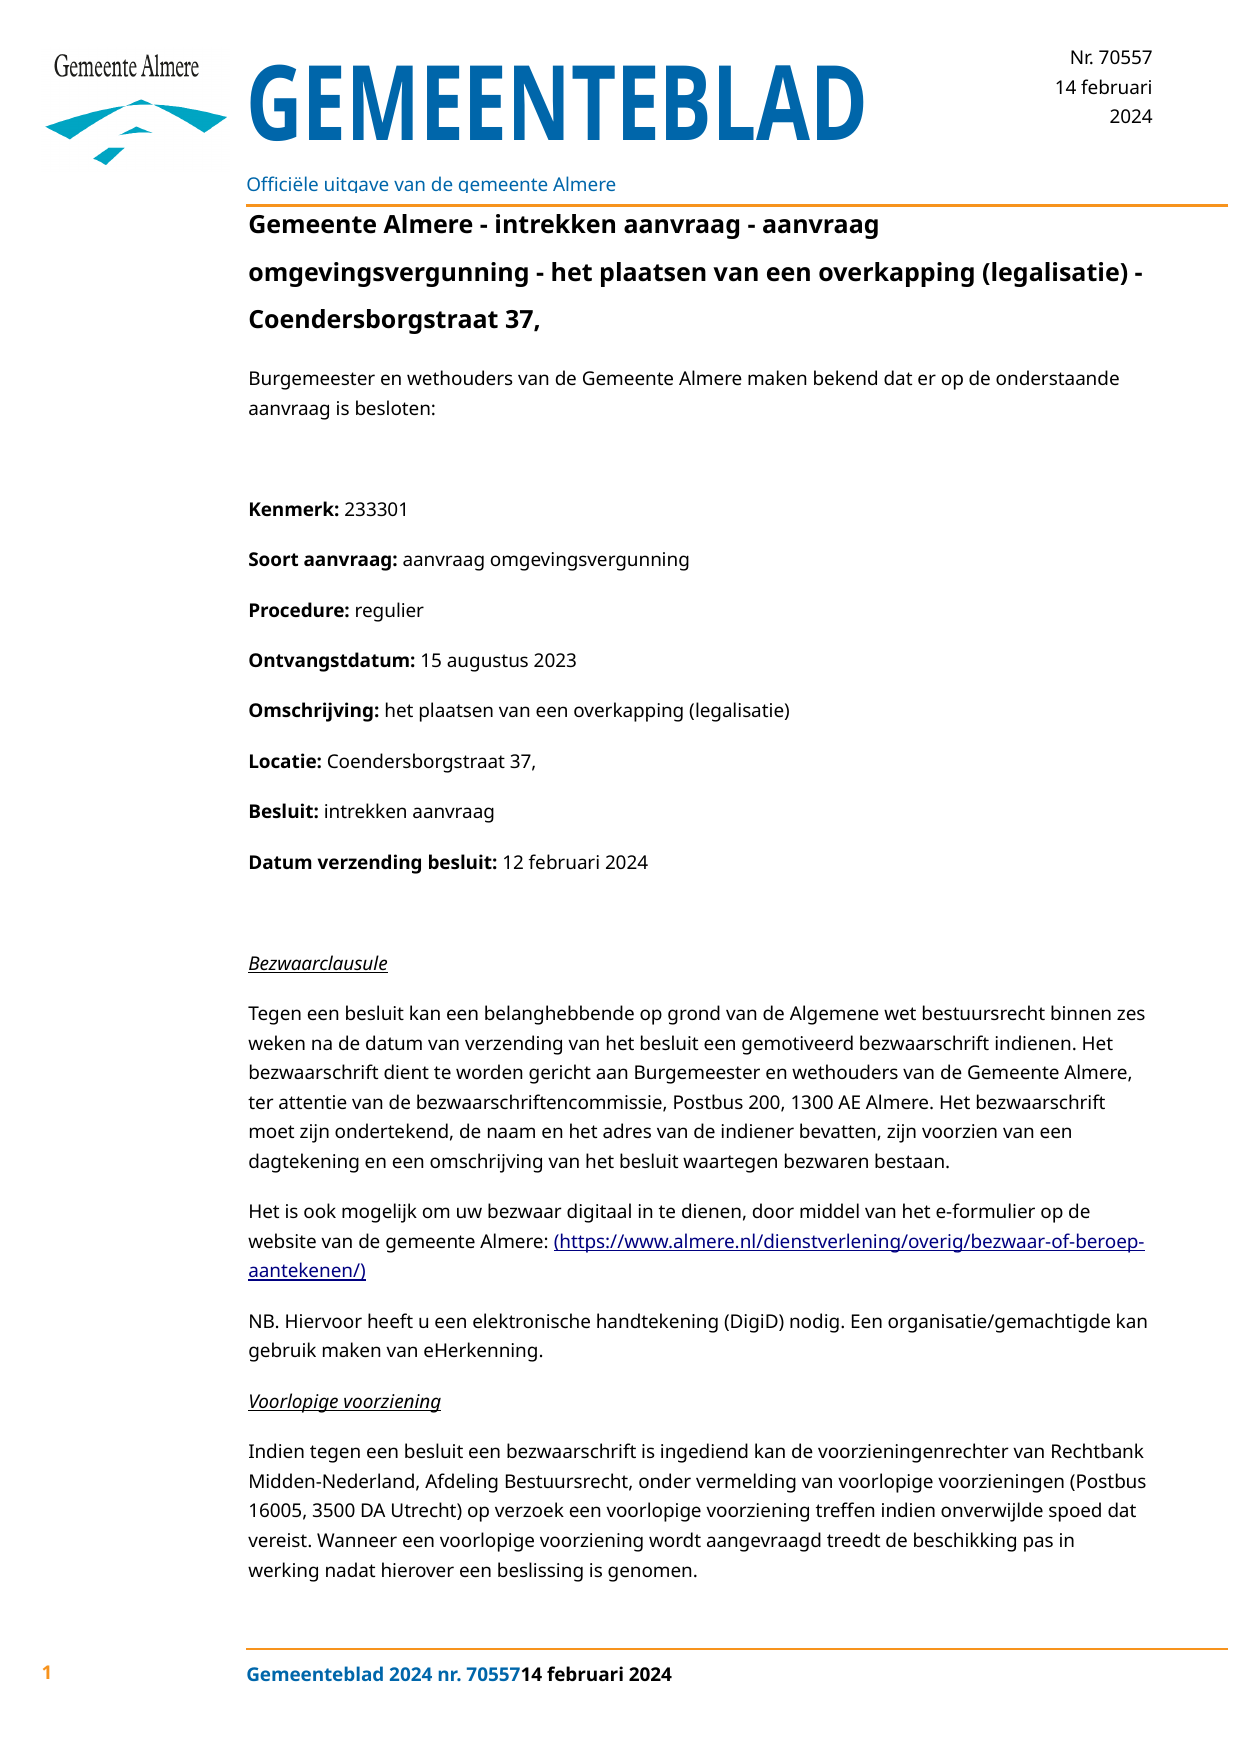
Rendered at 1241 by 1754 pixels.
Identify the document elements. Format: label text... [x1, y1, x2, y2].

text Bezwaarclausule [248, 950, 1152, 975]
text Procedure: regulier [248, 597, 1152, 622]
text Gemeente Almere - intrekken aanvraag - aanvraag omgevingsvergunning - het plaatsen van een overkapping (legalisatie) - Coendersborgstraat 37, [248, 207, 1152, 336]
text Soort aanvraag: aanvraag omgevingsvergunning [248, 546, 1152, 572]
text Kenmerk: 233301 [248, 496, 1152, 522]
text Burgemeester en wethouders van de Gemeente Almere maken bekend dat er op de onderstaande aanvraag is besloten: [248, 366, 1152, 421]
text Het is ook mogelijk om uw bezwaar digitaal in te dienen, door middel van het e-formulier op de website van de gemeente Almere: (https://www.almere.nl/dienstverlening/overig/bezwaar-of-beroep-aantekenen/) [248, 1198, 1152, 1283]
text Ontvangstdatum: 15 augustus 2023 [248, 647, 1152, 673]
text Voorlopige voorziening [248, 1388, 1152, 1414]
text Locatie: Coendersborgstraat 37, [248, 748, 1152, 774]
text Datum verzending besluit: 12 februari 2024 [248, 849, 1152, 874]
text Omschrijving: het plaatsen van een overkapping (legalisatie) [248, 698, 1152, 723]
text Indien tegen een besluit een bezwaarschrift is ingediend kan de voorzieningenrechter van Rechtbank Midden-Nederland, Afdeling Bestuursrecht, onder vermelding van voorlopige voorzieningen (Postbus 16005, 3500 DA Utrecht) op verzoek een voorlopige voorziening treffen indien onverwijlde spoed dat vereist. Wanneer een voorlopige voorziening wordt aangevraagd treedt de beschikking pas in werking nadat hierover een beslissing is genomen. [248, 1438, 1152, 1582]
text NB. Hiervoor heeft u een elektronische handtekening (DigiD) nodig. Een organisatie/gemachtigde kan gebruik maken van eHerkenning. [248, 1308, 1152, 1363]
text Tegen een besluit kan een belanghebbende op grond van de Algemene wet bestuursrecht binnen zes weken na de datum van verzending van het besluit een gemotiveerd bezwaarschrift indienen. Het bezwaarschrift dient te worden gericht aan Burgemeester en wethouders van de Gemeente Almere, ter attentie van de bezwaarschriftencommissie, Postbus 200, 1300 AE Almere. Het bezwaarschrift moet zijn ondertekend, de naam en het adres van de indiener bevatten, zijn voorzien van een dagtekening en een omschrijving van het besluit waartegen bezwaren bestaan. [248, 1000, 1152, 1174]
text Besluit: intrekken aanvraag [248, 798, 1152, 824]
picture [41, 47, 231, 172]
